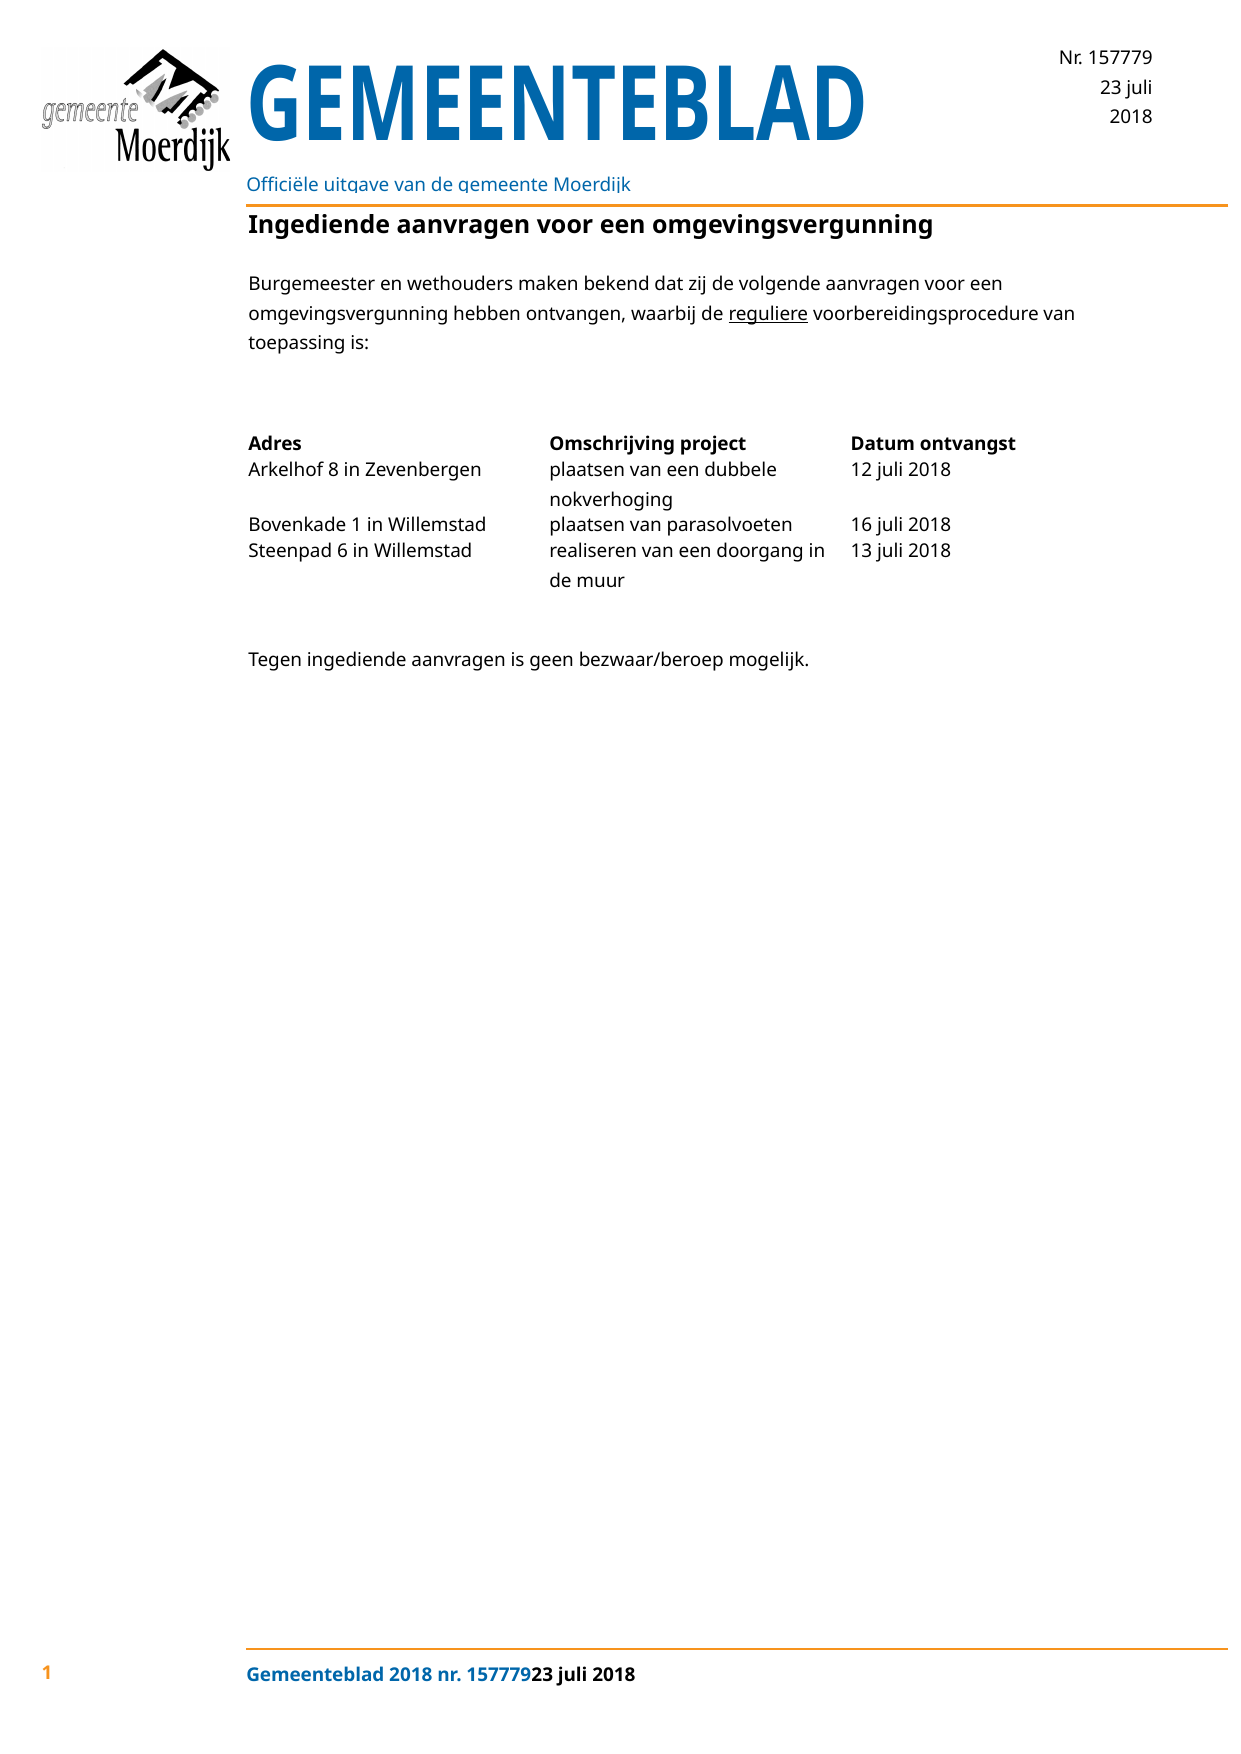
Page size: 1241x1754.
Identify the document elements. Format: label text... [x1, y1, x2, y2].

text Ingediende aanvragen voor een omgevingsvergunning [248, 207, 1152, 241]
table_cell plaatsen van parasolvoeten [549, 511, 850, 537]
table_cell 16 juli 2018 [850, 511, 1152, 537]
table_cell Arkelhof 8 in Zevenbergen [248, 456, 549, 511]
table_cell Steenpad 6 in Willemstad [248, 537, 549, 592]
picture [41, 47, 231, 172]
table_cell 13 juli 2018 [850, 537, 1152, 592]
table_header Adres [248, 430, 549, 456]
table_cell realiseren van een doorgang in de muur [549, 537, 850, 592]
text Burgemeester en wethouders maken bekend dat zij de volgende aanvragen voor een omgevingsvergunning hebben ontvangen, waarbij de reguliere voorbereidingsprocedure van toepassing is: [248, 270, 1152, 355]
table_cell 12 juli 2018 [850, 456, 1152, 511]
table_cell plaatsen van een dubbele nokverhoging [549, 456, 850, 511]
table_header Datum ontvangst [850, 430, 1152, 456]
table_cell Bovenkade 1 in Willemstad [248, 511, 549, 537]
text Tegen ingediende aanvragen is geen bezwaar/beroep mogelijk. [248, 646, 1152, 672]
table_header Omschrijving project [549, 430, 850, 456]
